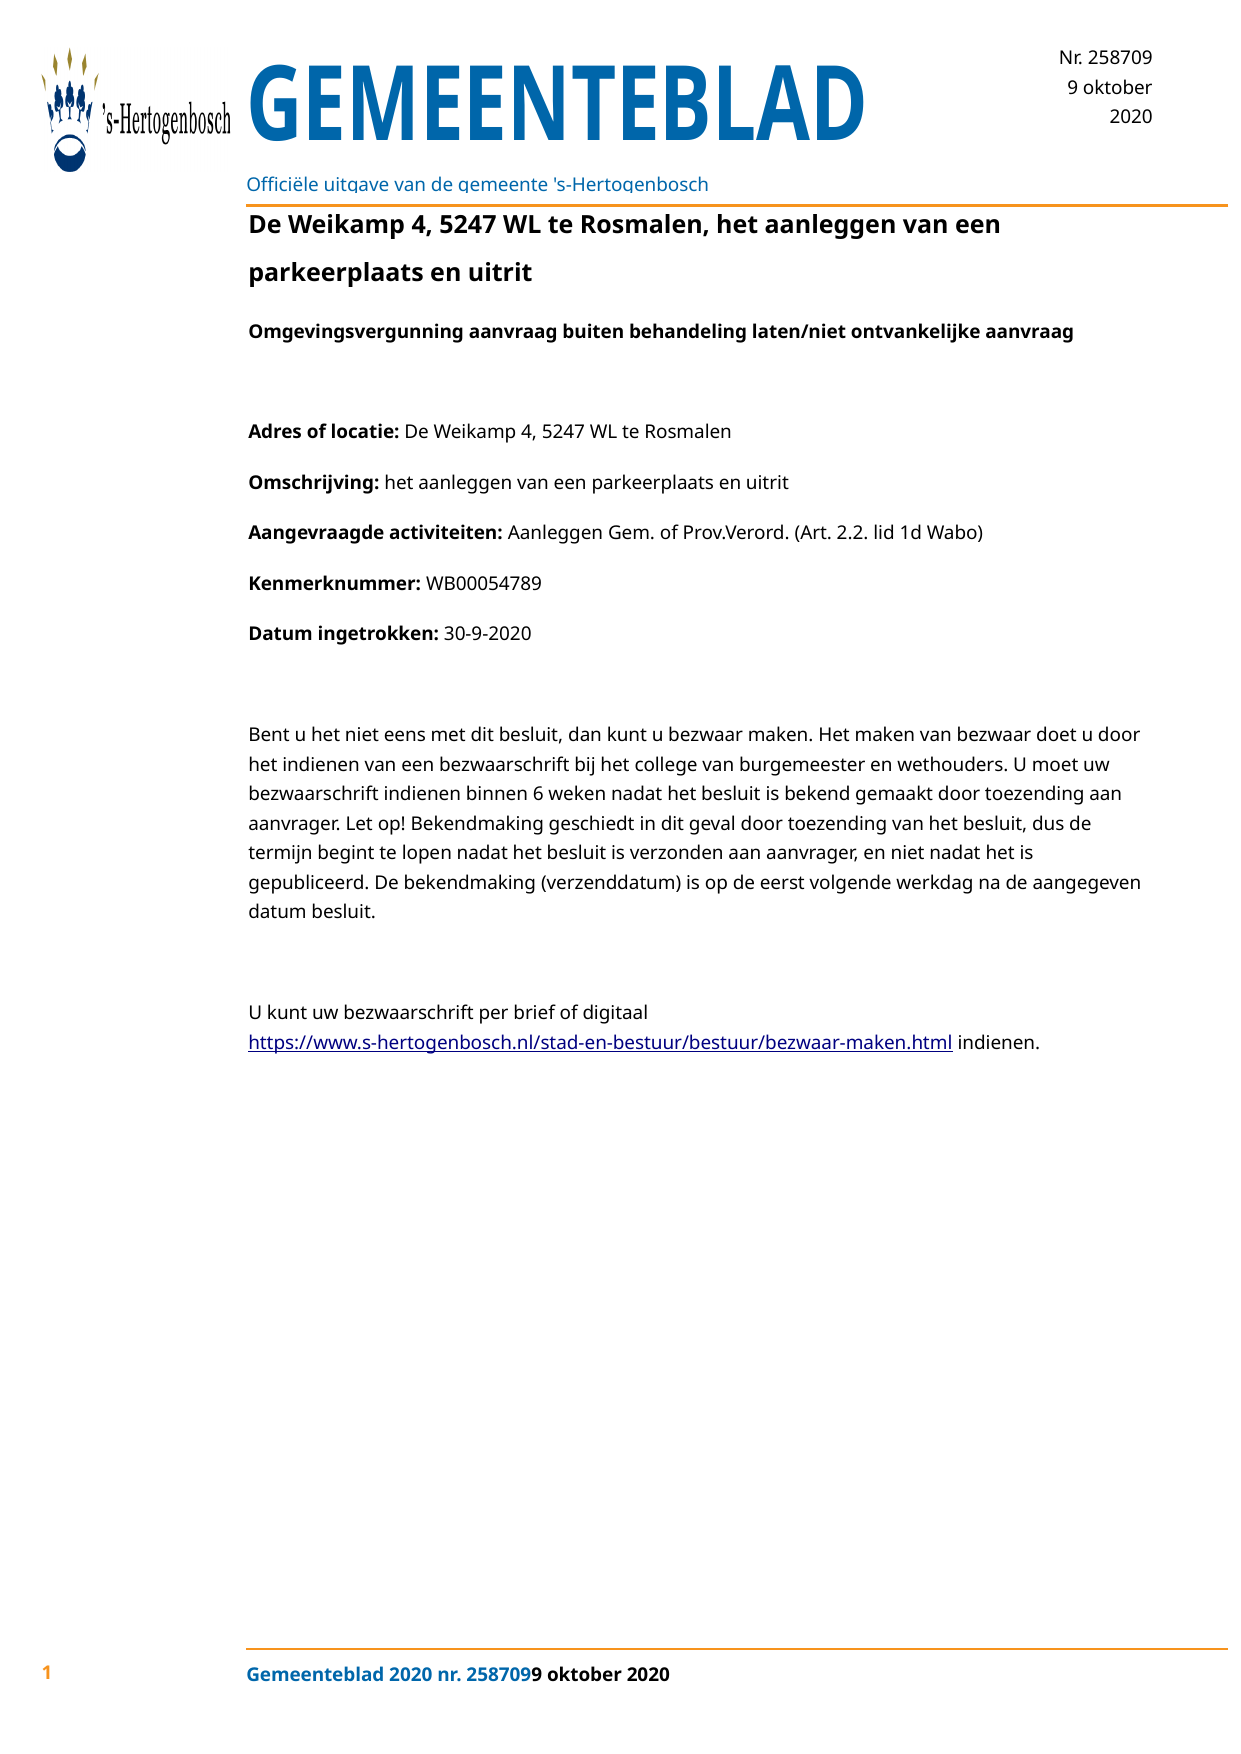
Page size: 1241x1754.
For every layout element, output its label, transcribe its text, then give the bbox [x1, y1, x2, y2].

picture [41, 47, 231, 172]
text Adres of locatie: De Weikamp 4, 5247 WL te Rosmalen [248, 419, 1152, 444]
text U kunt uw bezwaarschrift per brief of digitaal https://www.s-hertogenbosch.nl/stad-en-bestuur/bestuur/bezwaar-maken.html indienen. [248, 999, 1152, 1055]
text De Weikamp 4, 5247 WL te Rosmalen, het aanleggen van een parkeerplaats en uitrit [248, 207, 1152, 288]
text Kenmerknummer: WB00054789 [248, 570, 1152, 596]
text Omschrijving: het aanleggen van een parkeerplaats en uitrit [248, 469, 1152, 495]
text Datum ingetrokken: 30-9-2020 [248, 620, 1152, 646]
text Bent u het niet eens met dit besluit, dan kunt u bezwaar maken. Het maken van bezwaar doet u door het indienen van een bezwaarschrift bij het college van burgemeester en wethouders. U moet uw bezwaarschrift indienen binnen 6 weken nadat het besluit is bekend gemaakt door toezending aan aanvrager. Let op! Bekendmaking geschiedt in dit geval door toezending van het besluit, dus de termijn begint te lopen nadat het besluit is verzonden aan aanvrager, en niet nadat het is gepubliceerd. De bekendmaking (verzenddatum) is op de eerst volgende werkdag na de aangegeven datum besluit. [248, 721, 1152, 924]
text Omgevingsvergunning aanvraag buiten behandeling laten/niet ontvankelijke aanvraag [248, 318, 1152, 344]
text Aangevraagde activiteiten: Aanleggen Gem. of Prov.Verord. (Art. 2.2. lid 1d Wabo) [248, 519, 1152, 545]
